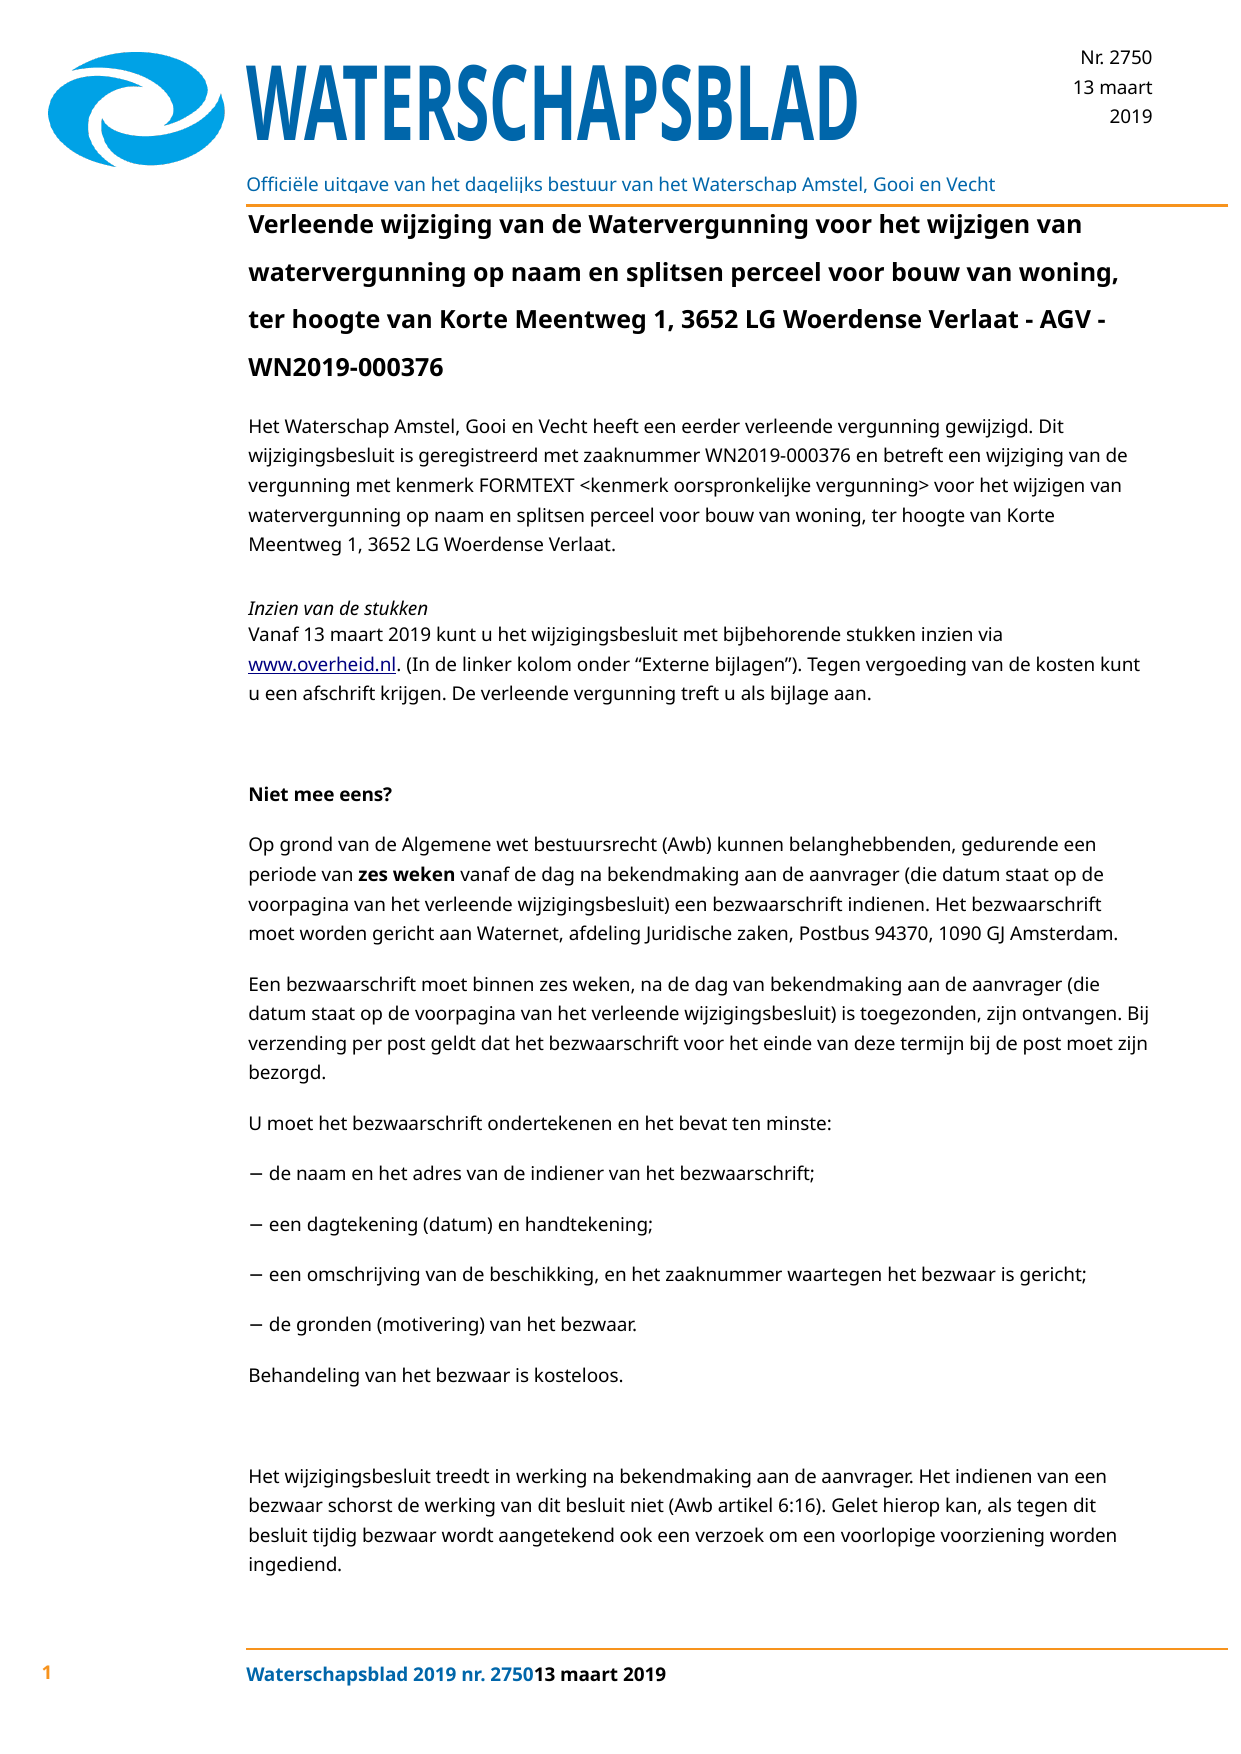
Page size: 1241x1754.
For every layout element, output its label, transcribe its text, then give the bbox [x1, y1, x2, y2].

text Behandeling van het bezwaar is kosteloos. [248, 1362, 1152, 1388]
text − de gronden (motivering) van het bezwaar. [248, 1312, 1152, 1337]
text Het Waterschap Amstel, Gooi en Vecht heeft een eerder verleende vergunning gewijzigd. Dit wijzigingsbesluit is geregistreerd met zaaknummer WN2019-000376 en betreft een wijziging van de vergunning met kenmerk FORMTEXT <kenmerk oorspronkelijke vergunning> voor het wijzigen van watervergunning op naam en splitsen perceel voor bouw van woning, ter hoogte van Korte Meentweg 1, 3652 LG Woerdense Verlaat. [248, 413, 1152, 557]
picture [41, 47, 231, 172]
text Inzien van de stukken [248, 595, 1152, 621]
text Een bezwaarschrift moet binnen zes weken, na de dag van bekendmaking aan de aanvrager (die datum staat op de voorpagina van het verleende wijzigingsbesluit) is toegezonden, zijn ontvangen. Bij verzending per post geldt dat het bezwaarschrift voor het einde van deze termijn bij de post moet zijn bezorgd. [248, 971, 1152, 1085]
text Niet mee eens? [248, 781, 1152, 807]
text − een dagtekening (datum) en handtekening; [248, 1211, 1152, 1236]
text − de naam en het adres van de indiener van het bezwaarschrift; [248, 1160, 1152, 1186]
text Het wijzigingsbesluit treedt in werking na bekendmaking aan de aanvrager. Het indienen van een bezwaar schorst de werking van dit besluit niet (Awb artikel 6:16). Gelet hierop kan, als tegen dit besluit tijdig bezwaar wordt aangetekend ook een verzoek om een voorlopige voorziening worden ingediend. [248, 1463, 1152, 1577]
text Verleende wijziging van de Watervergunning voor het wijzigen van watervergunning op naam en splitsen perceel voor bouw van woning, ter hoogte van Korte Meentweg 1, 3652 LG Woerdense Verlaat - AGV - WN2019-000376 [248, 207, 1152, 384]
text Op grond van de Algemene wet bestuursrecht (Awb) kunnen belanghebbenden, gedurende een periode van zes weken vanaf de dag na bekendmaking aan de aanvrager (die datum staat op de voorpagina van het verleende wijzigingsbesluit) een bezwaarschrift indienen. Het bezwaarschrift moet worden gericht aan Waternet, afdeling Juridische zaken, Postbus 94370, 1090 GJ Amsterdam. [248, 832, 1152, 946]
text − een omschrijving van de beschikking, en het zaaknummer waartegen het bezwaar is gericht; [248, 1261, 1152, 1287]
text U moet het bezwaarschrift ondertekenen en het bevat ten minste: [248, 1110, 1152, 1136]
text Vanaf 13 maart 2019 kunt u het wijzigingsbesluit met bijbehorende stukken inzien via www.overheid.nl. (In de linker kolom onder “Externe bijlagen”). Tegen vergoeding van de kosten kunt u een afschrift krijgen. De verleende vergunning treft u als bijlage aan. [248, 621, 1152, 706]
